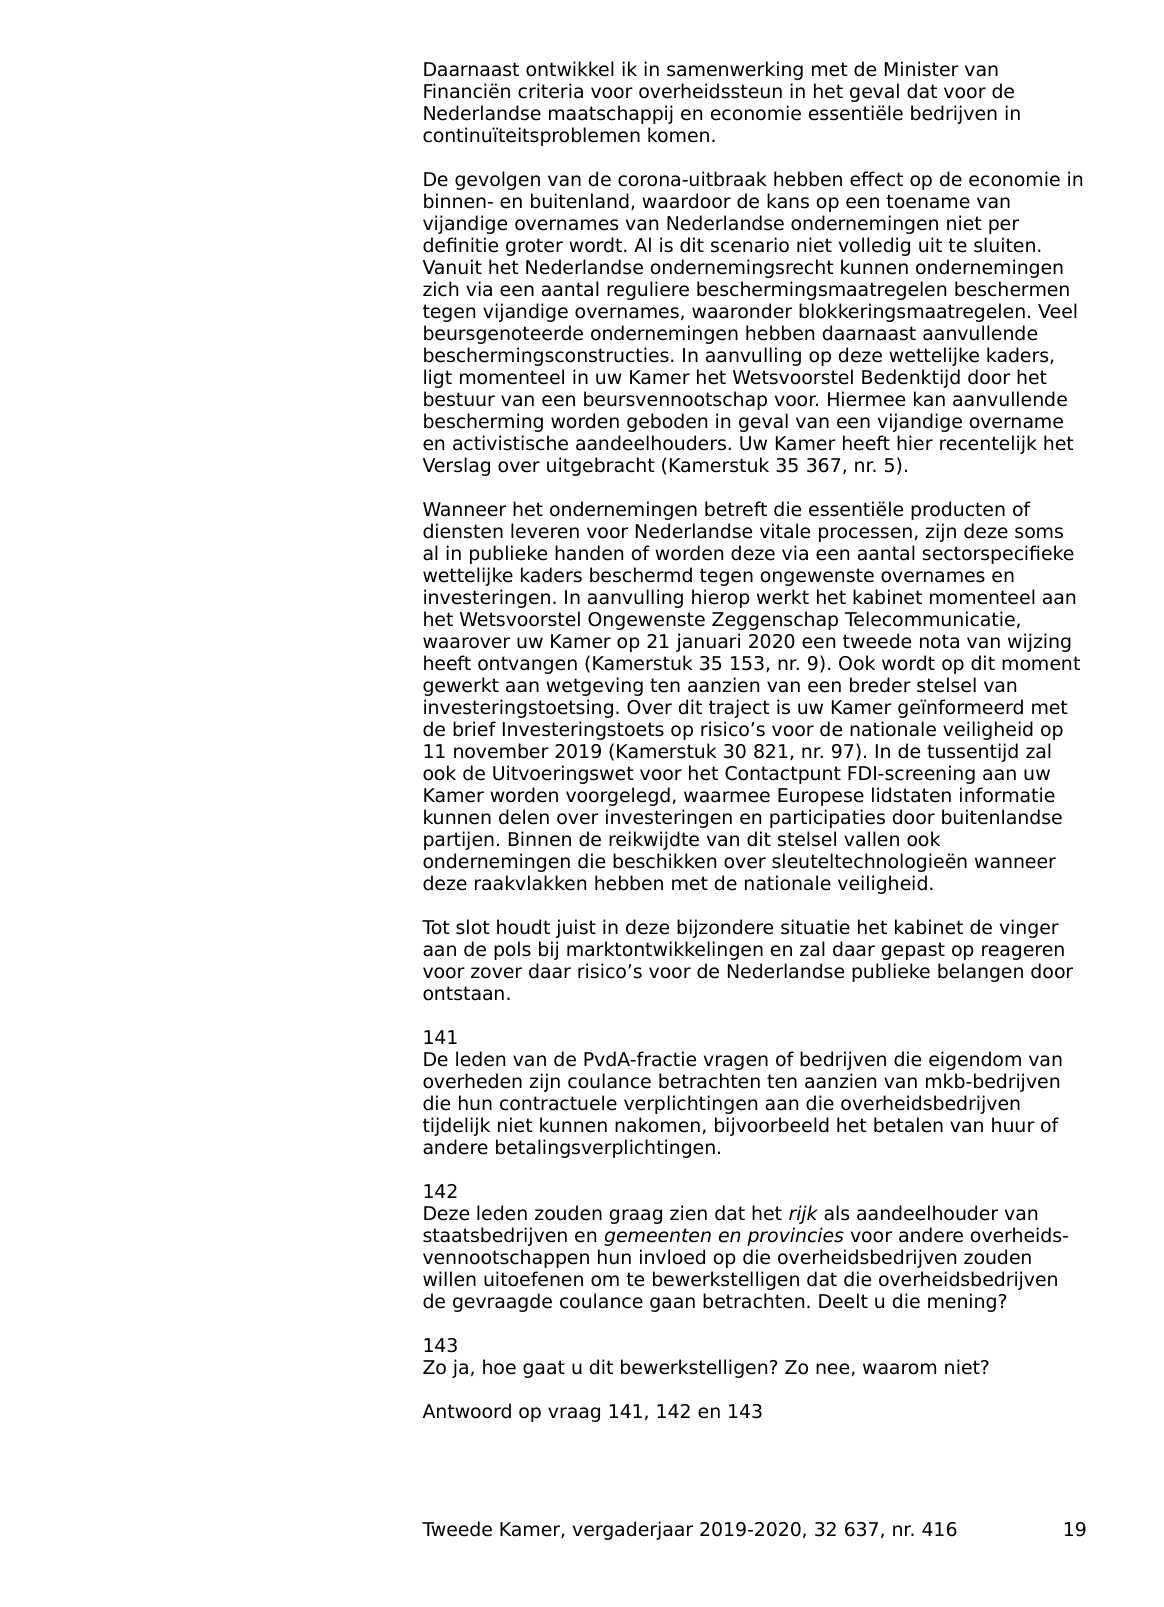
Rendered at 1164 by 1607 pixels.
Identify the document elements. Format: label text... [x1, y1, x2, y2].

text Antwoord op vraag 141, 142 en 143 [422, 1401, 1087, 1423]
text Tot slot houdt juist in deze bijzondere situatie het kabinet de vinger aan de pols bij marktontwikkelingen en zal daar gepast op reageren voor zover daar risico’s voor de Nederlandse publieke belangen door ontstaan. [422, 917, 1087, 1005]
text De leden van de PvdA-fractie vragen of bedrijven die eigendom van overheden zijn coulance betrachten ten aanzien van mkb-bedrijven die hun contractuele verplichtingen aan die overheidsbedrijven tijdelijk niet kunnen nakomen, bijvoorbeeld het betalen van huur of andere betalingsverplichtingen. [422, 1049, 1087, 1159]
text 141 [422, 1027, 1087, 1049]
text Zo ja, hoe gaat u dit bewerkstelligen? Zo nee, waarom niet? [422, 1357, 1087, 1379]
text 142 [422, 1181, 1087, 1203]
text Daarnaast ontwikkel ik in samenwerking met de Minister van Financiën criteria voor overheidssteun in het geval dat voor de Nederlandse maatschappij en economie essentiële bedrijven in continuïteitsproblemen komen. [422, 59, 1087, 147]
text Deze leden zouden graag zien dat het rijk als aandeelhouder van staatsbedrijven en gemeenten en provincies voor andere overheids-vennootschappen hun invloed op die overheidsbedrijven zouden willen uitoefenen om te bewerkstelligen dat die overheidsbedrijven de gevraagde coulance gaan betrachten. Deelt u die mening? [422, 1203, 1087, 1313]
text 143 [422, 1335, 1087, 1357]
text Wanneer het ondernemingen betreft die essentiële producten of diensten leveren voor Nederlandse vitale processen, zijn deze soms al in publieke handen of worden deze via een aantal sectorspecifieke wettelijke kaders beschermd tegen ongewenste overnames en investeringen. In aanvulling hierop werkt het kabinet momenteel aan het Wetsvoorstel Ongewenste Zeggenschap Telecommunicatie, waarover uw Kamer op 21 januari 2020 een tweede nota van wijzing heeft ontvangen (Kamerstuk 35 153, nr. 9). Ook wordt op dit moment gewerkt aan wetgeving ten aanzien van een breder stelsel van investeringstoetsing. Over dit traject is uw Kamer geïnformeerd met de brief Investeringstoets op risico’s voor de nationale veiligheid op 11 november 2019 (Kamerstuk 30 821, nr. 97). In de tussentijd zal ook de Uitvoeringswet voor het Contactpunt FDI-screening aan uw Kamer worden voorgelegd, waarmee Europese lidstaten informatie kunnen delen over investeringen en participaties door buitenlandse partijen. Binnen de reikwijdte van dit stelsel vallen ook ondernemingen die beschikken over sleuteltechnologieën wanneer deze raakvlakken hebben met de nationale veiligheid. [422, 499, 1087, 895]
text De gevolgen van de corona-uitbraak hebben effect op de economie in binnen- en buitenland, waardoor de kans op een toename van vijandige overnames van Nederlandse ondernemingen niet per definitie groter wordt. Al is dit scenario niet volledig uit te sluiten. Vanuit het Nederlandse ondernemingsrecht kunnen ondernemingen zich via een aantal reguliere beschermingsmaatregelen beschermen tegen vijandige overnames, waaronder blokkeringsmaatregelen. Veel beursgenoteerde ondernemingen hebben daarnaast aanvullende beschermingsconstructies. In aanvulling op deze wettelijke kaders, ligt momenteel in uw Kamer het Wetsvoorstel Bedenktijd door het bestuur van een beursvennootschap voor. Hiermee kan aanvullende bescherming worden geboden in geval van een vijandige overname en activistische aandeelhouders. Uw Kamer heeft hier recentelijk het Verslag over uitgebracht (Kamerstuk 35 367, nr. 5). [422, 169, 1087, 477]
